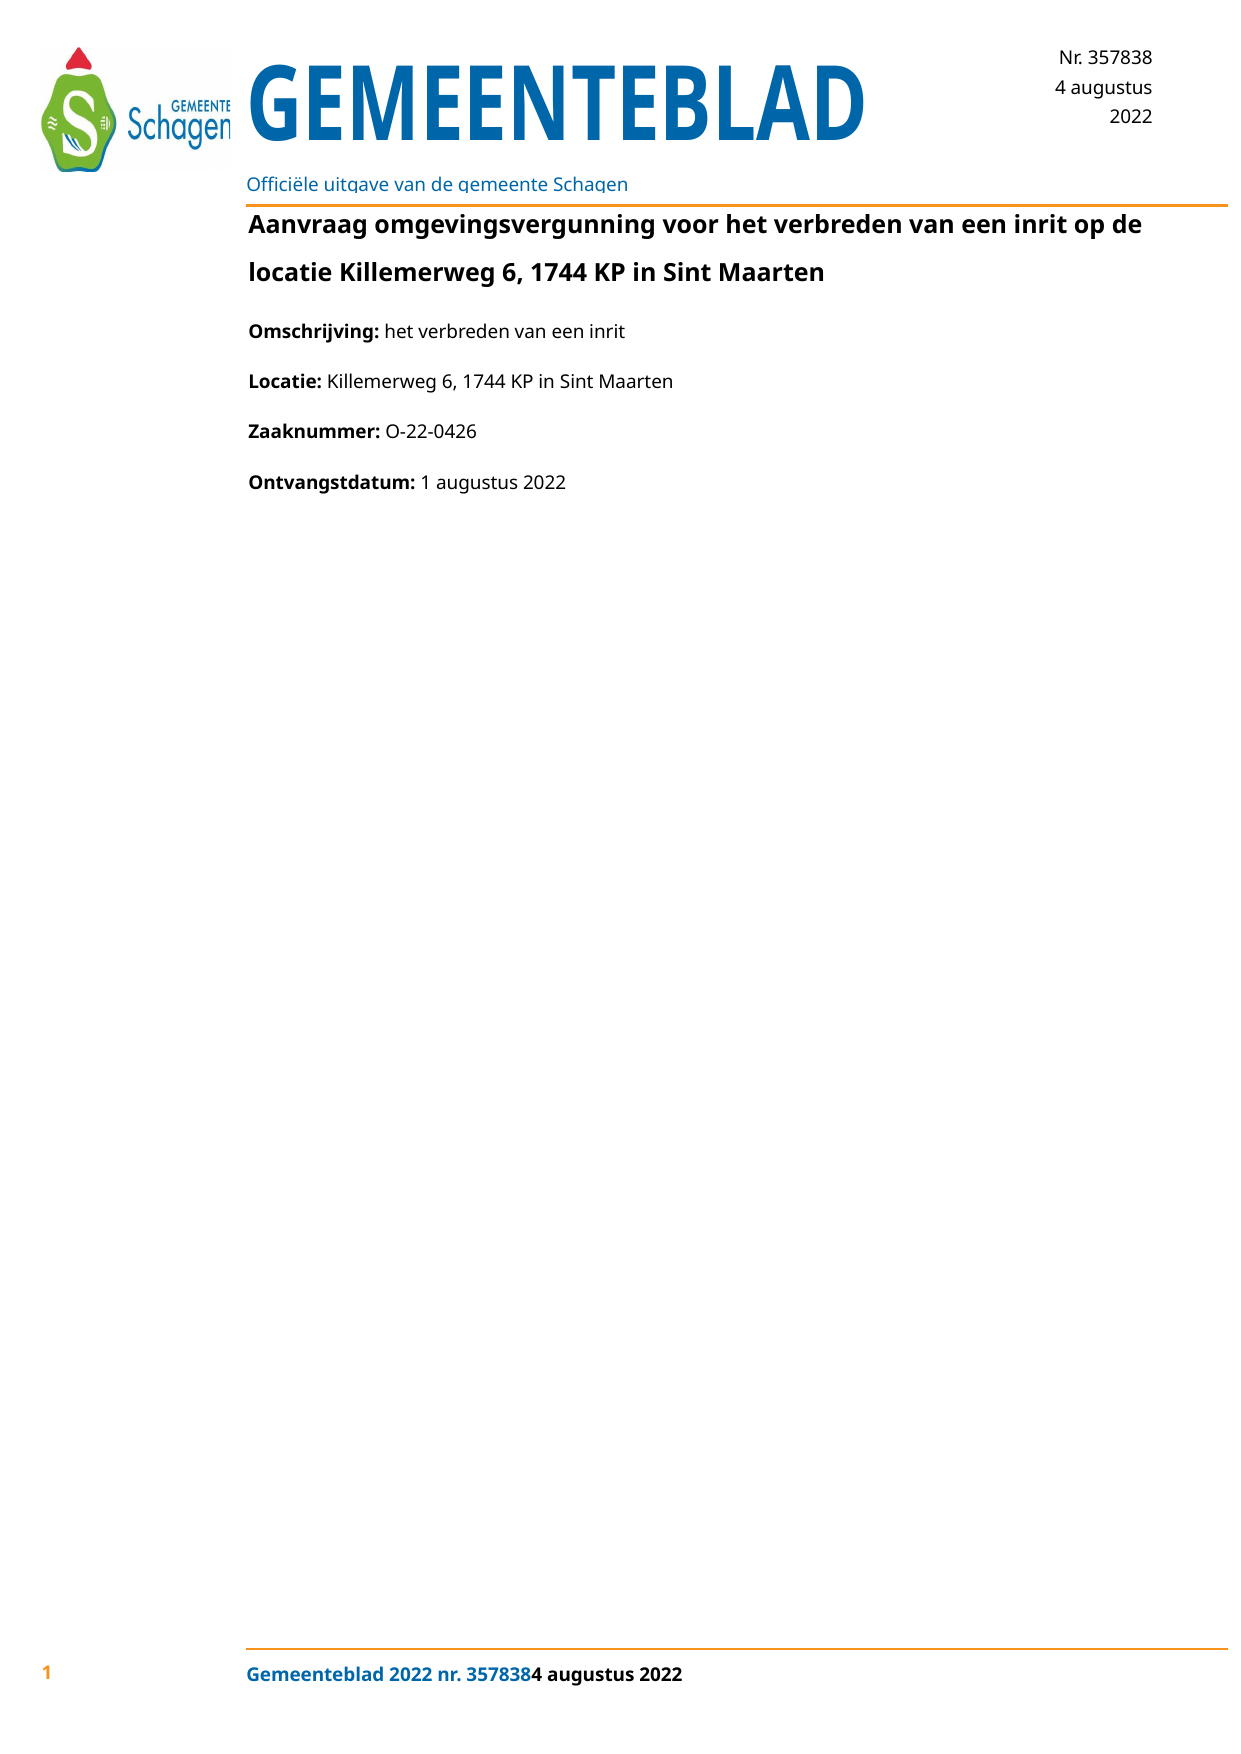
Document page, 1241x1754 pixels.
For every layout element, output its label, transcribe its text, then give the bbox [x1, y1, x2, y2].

picture [41, 47, 231, 172]
text Ontvangstdatum: 1 augustus 2022 [248, 469, 1152, 495]
text Aanvraag omgevingsvergunning voor het verbreden van een inrit op de locatie Killemerweg 6, 1744 KP in Sint Maarten [248, 207, 1152, 288]
text Omschrijving: het verbreden van een inrit [248, 318, 1152, 344]
text Zaaknummer: O-22-0426 [248, 419, 1152, 444]
text Locatie: Killemerweg 6, 1744 KP in Sint Maarten [248, 368, 1152, 394]
